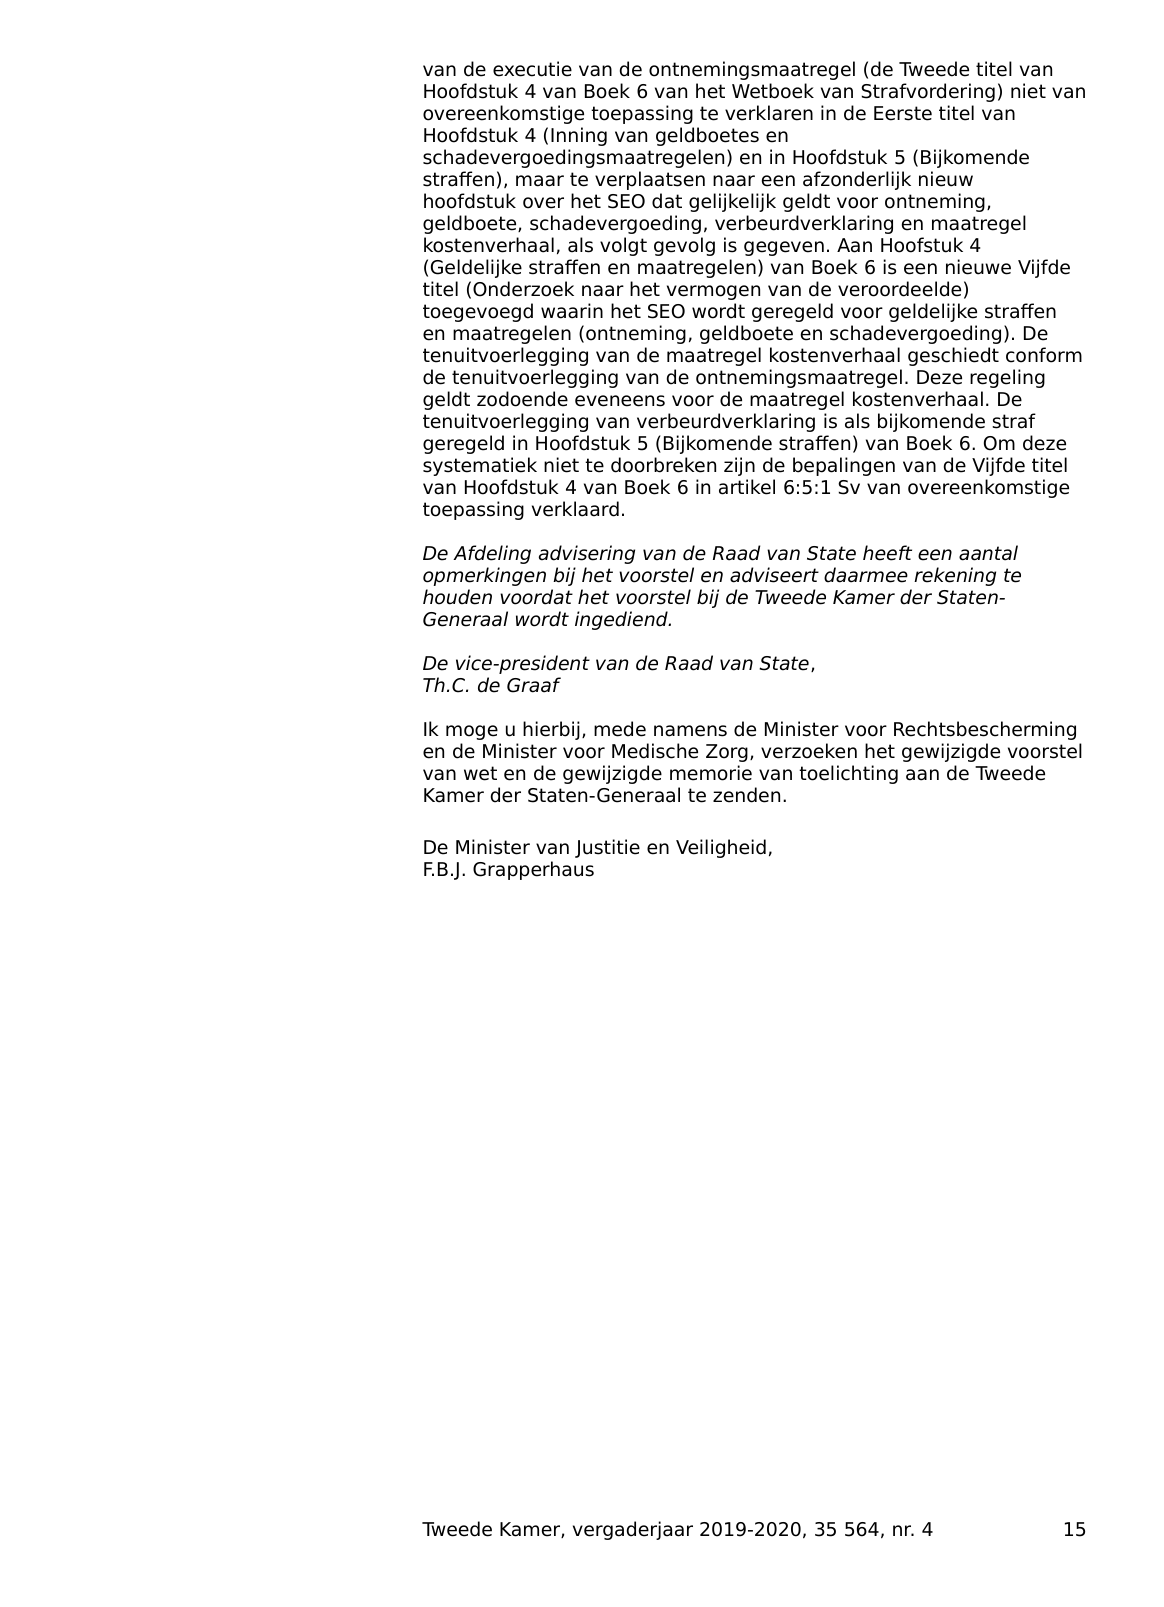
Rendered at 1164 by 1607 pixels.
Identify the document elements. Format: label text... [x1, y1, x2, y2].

text De Afdeling advisering van de Raad van State heeft een aantal opmerkingen bij het voorstel en adviseert daarmee rekening te houden voordat het voorstel bij de Tweede Kamer der Staten-Generaal wordt ingediend. [422, 543, 1087, 631]
text De vice-president van de Raad van State, [422, 653, 1087, 675]
text Th.C. de Graaf [422, 675, 1087, 697]
text De Minister van Justitie en Veiligheid, F.B.J. Grapperhaus [422, 837, 1087, 881]
text van de executie van de ontnemingsmaatregel (de Tweede titel van Hoofdstuk 4 van Boek 6 van het Wetboek van Strafvordering) niet van overeenkomstige toepassing te verklaren in de Eerste titel van Hoofdstuk 4 (Inning van geldboetes en schadevergoedingsmaatregelen) en in Hoofdstuk 5 (Bijkomende straffen), maar te verplaatsen naar een afzonderlijk nieuw hoofdstuk over het SEO dat gelijkelijk geldt voor ontneming, geldboete, schadevergoeding, verbeurdverklaring en maatregel kostenverhaal, als volgt gevolg is gegeven. Aan Hoofstuk 4 (Geldelijke straffen en maatregelen) van Boek 6 is een nieuwe Vijfde titel (Onderzoek naar het vermogen van de veroordeelde) toegevoegd waarin het SEO wordt geregeld voor geldelijke straffen en maatregelen (ontneming, geldboete en schadevergoeding). De tenuitvoerlegging van de maatregel kostenverhaal geschiedt conform de tenuitvoerlegging van de ontnemingsmaatregel. Deze regeling geldt zodoende eveneens voor de maatregel kostenverhaal. De tenuitvoerlegging van verbeurdverklaring is als bijkomende straf geregeld in Hoofdstuk 5 (Bijkomende straffen) van Boek 6. Om deze systematiek niet te doorbreken zijn de bepalingen van de Vijfde titel van Hoofdstuk 4 van Boek 6 in artikel 6:5:1 Sv van overeenkomstige toepassing verklaard. [422, 59, 1087, 521]
text Ik moge u hierbij, mede namens de Minister voor Rechtsbescherming en de Minister voor Medische Zorg, verzoeken het gewijzigde voorstel van wet en de gewijzigde memorie van toelichting aan de Tweede Kamer der Staten-Generaal te zenden. [422, 719, 1087, 807]
